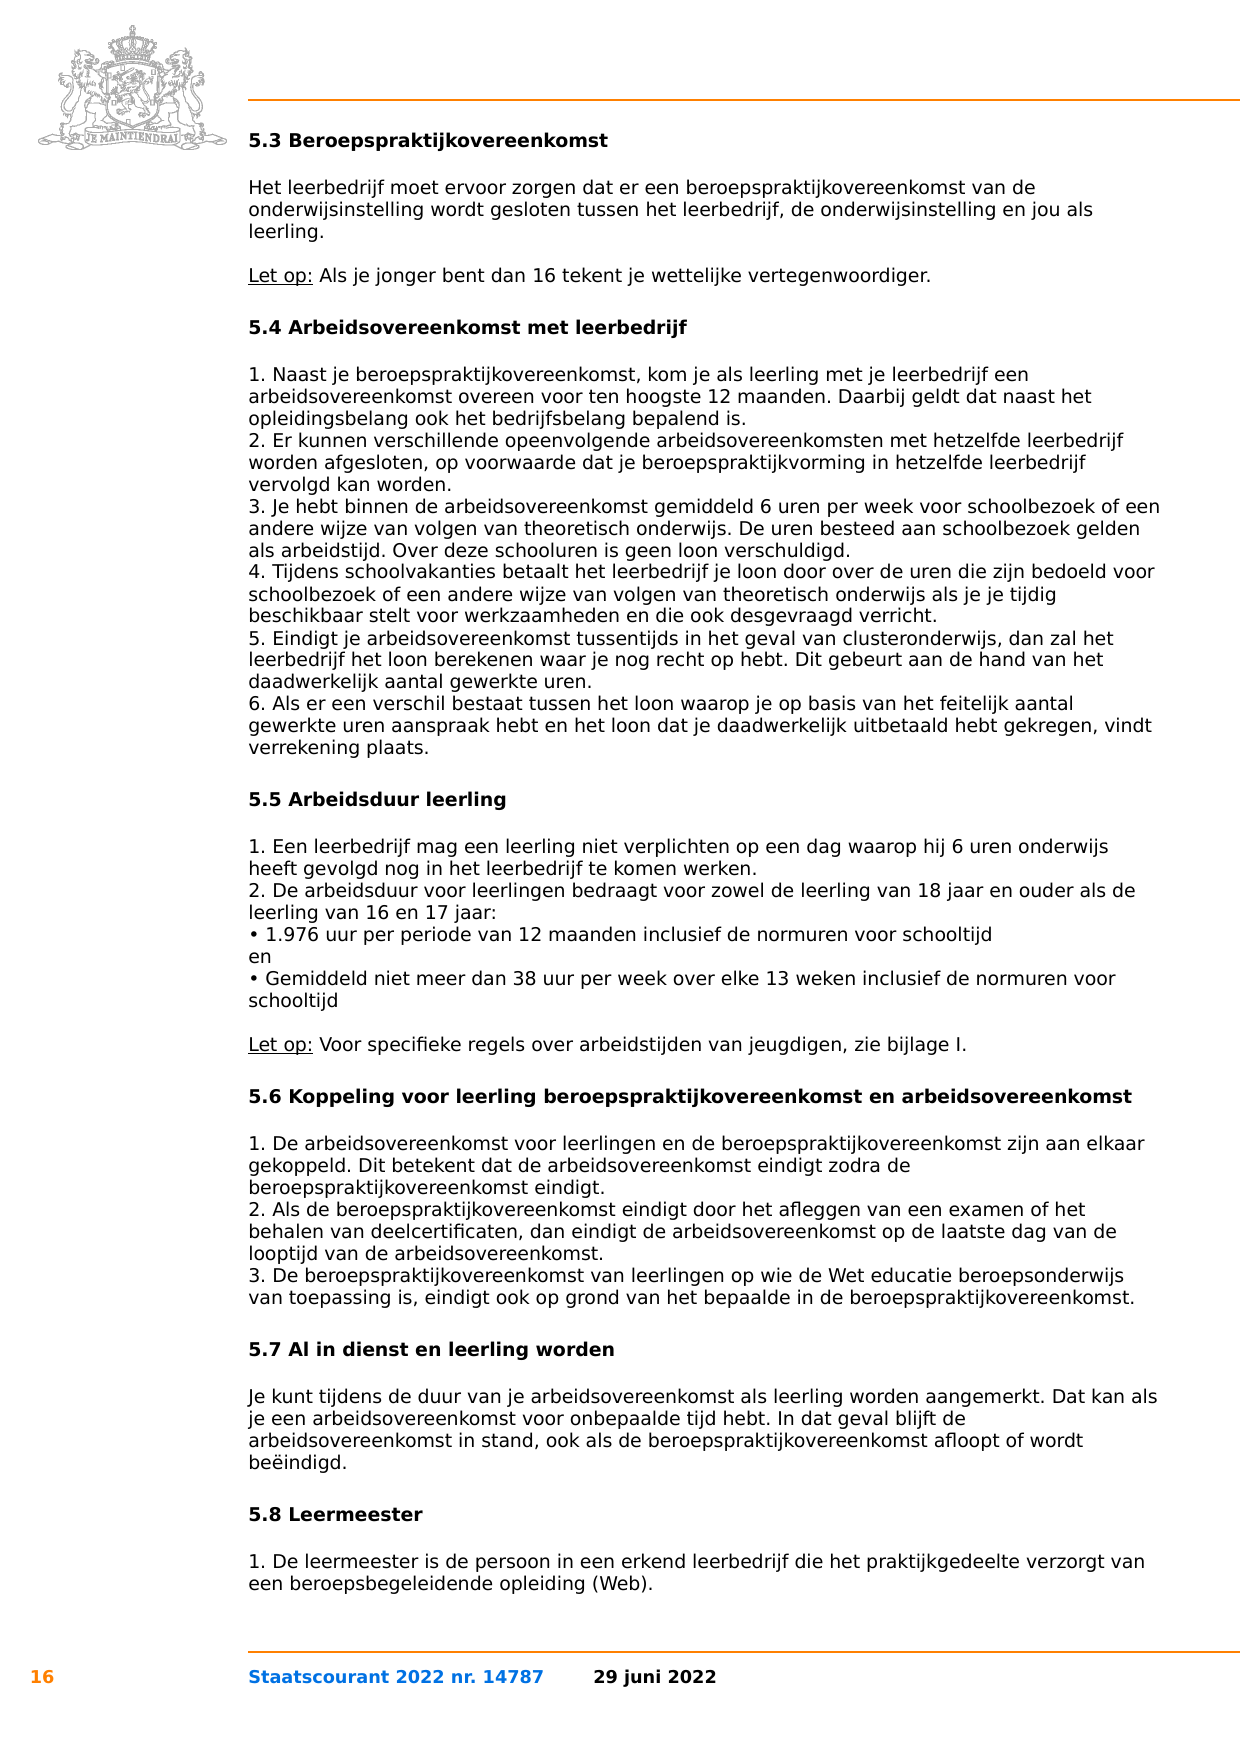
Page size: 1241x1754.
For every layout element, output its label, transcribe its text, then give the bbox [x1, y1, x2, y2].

subtitle 5.5 Arbeidsduur leerling [248, 789, 1163, 811]
text Let op: Als je jonger bent dan 16 tekent je wettelijke vertegenwoordiger. [248, 265, 1163, 287]
text 1. Naast je beroepspraktijkovereenkomst, kom je als leerling met je leerbedrijf een arbeidsovereenkomst overeen voor ten hoogste 12 maanden. Daarbij geldt dat naast het opleidingsbelang ook het bedrijfsbelang bepalend is. [248, 364, 1163, 429]
text 4. Tijdens schoolvakanties betaalt het leerbedrijf je loon door over de uren die zijn bedoeld voor schoolbezoek of een andere wijze van volgen van theoretisch onderwijs als je je tijdig beschikbaar stelt voor werkzaamheden en die ook desgevraagd verricht. [248, 561, 1163, 627]
text en [248, 946, 1163, 968]
text 2. Als de beroepspraktijkovereenkomst eindigt door het afleggen van een examen of het behalen van deelcertificaten, dan eindigt de arbeidsovereenkomst op de laatste dag van de looptijd van de arbeidsovereenkomst. [248, 1199, 1163, 1265]
text 5. Eindigt je arbeidsovereenkomst tussentijds in het geval van clusteronderwijs, dan zal het leerbedrijf het loon berekenen waar je nog recht op hebt. Dit gebeurt aan de hand van het daadwerkelijk aantal gewerkte uren. [248, 627, 1163, 693]
text 1. Een leerbedrijf mag een leerling niet verplichten op een dag waarop hij 6 uren onderwijs heeft gevolgd nog in het leerbedrijf te komen werken. [248, 836, 1163, 880]
text 3. De beroepspraktijkovereenkomst van leerlingen op wie de Wet educatie beroepsonderwijs van toepassing is, eindigt ook op grond van het bepaalde in de beroepspraktijkovereenkomst. [248, 1265, 1163, 1309]
picture [38, 25, 227, 150]
text Het leerbedrijf moet ervoor zorgen dat er een beroepspraktijkovereenkomst van de onderwijsinstelling wordt gesloten tussen het leerbedrijf, de onderwijsinstelling en jou als leerling. [248, 177, 1163, 243]
text Let op: Voor specifieke regels over arbeidstijden van jeugdigen, zie bijlage I. [248, 1034, 1163, 1056]
subtitle 5.4 Arbeidsovereenkomst met leerbedrijf [248, 317, 1163, 339]
subtitle 5.3 Beroepspraktijkovereenkomst [248, 130, 1163, 152]
subtitle 5.7 Al in dienst en leerling worden [248, 1339, 1163, 1361]
text 6. Als er een verschil bestaat tussen het loon waarop je op basis van het feitelijk aantal gewerkte uren aanspraak hebt en het loon dat je daadwerkelijk uitbetaald hebt gekregen, vindt verrekening plaats. [248, 693, 1163, 759]
subtitle 5.6 Koppeling voor leerling beroepspraktijkovereenkomst en arbeidsovereenkomst [248, 1086, 1163, 1108]
text 1. De arbeidsovereenkomst voor leerlingen en de beroepspraktijkovereenkomst zijn aan elkaar gekoppeld. Dit betekent dat de arbeidsovereenkomst eindigt zodra de beroepspraktijkovereenkomst eindigt. [248, 1133, 1163, 1199]
text 2. De arbeidsduur voor leerlingen bedraagt voor zowel de leerling van 18 jaar en ouder als de leerling van 16 en 17 jaar: [248, 880, 1163, 924]
text • Gemiddeld niet meer dan 38 uur per week over elke 13 weken inclusief de normuren voor schooltijd [248, 968, 1163, 1012]
text 1. De leermeester is de persoon in een erkend leerbedrijf die het praktijkgedeelte verzorgt van een beroepsbegeleidende opleiding (Web). [248, 1551, 1163, 1594]
text 3. Je hebt binnen de arbeidsovereenkomst gemiddeld 6 uren per week voor schoolbezoek of een andere wijze van volgen van theoretisch onderwijs. De uren besteed aan schoolbezoek gelden als arbeidstijd. Over deze schooluren is geen loon verschuldigd. [248, 496, 1163, 561]
text 2. Er kunnen verschillende opeenvolgende arbeidsovereenkomsten met hetzelfde leerbedrijf worden afgesloten, op voorwaarde dat je beroepspraktijkvorming in hetzelfde leerbedrijf vervolgd kan worden. [248, 429, 1163, 496]
text Je kunt tijdens de duur van je arbeidsovereenkomst als leerling worden aangemerkt. Dat kan als je een arbeidsovereenkomst voor onbepaalde tijd hebt. In dat geval blijft de arbeidsovereenkomst in stand, ook als de beroepspraktijkovereenkomst afloopt of wordt beëindigd. [248, 1386, 1163, 1474]
text • 1.976 uur per periode van 12 maanden inclusief de normuren voor schooltijd [248, 924, 1163, 946]
subtitle 5.8 Leermeester [248, 1504, 1163, 1526]
